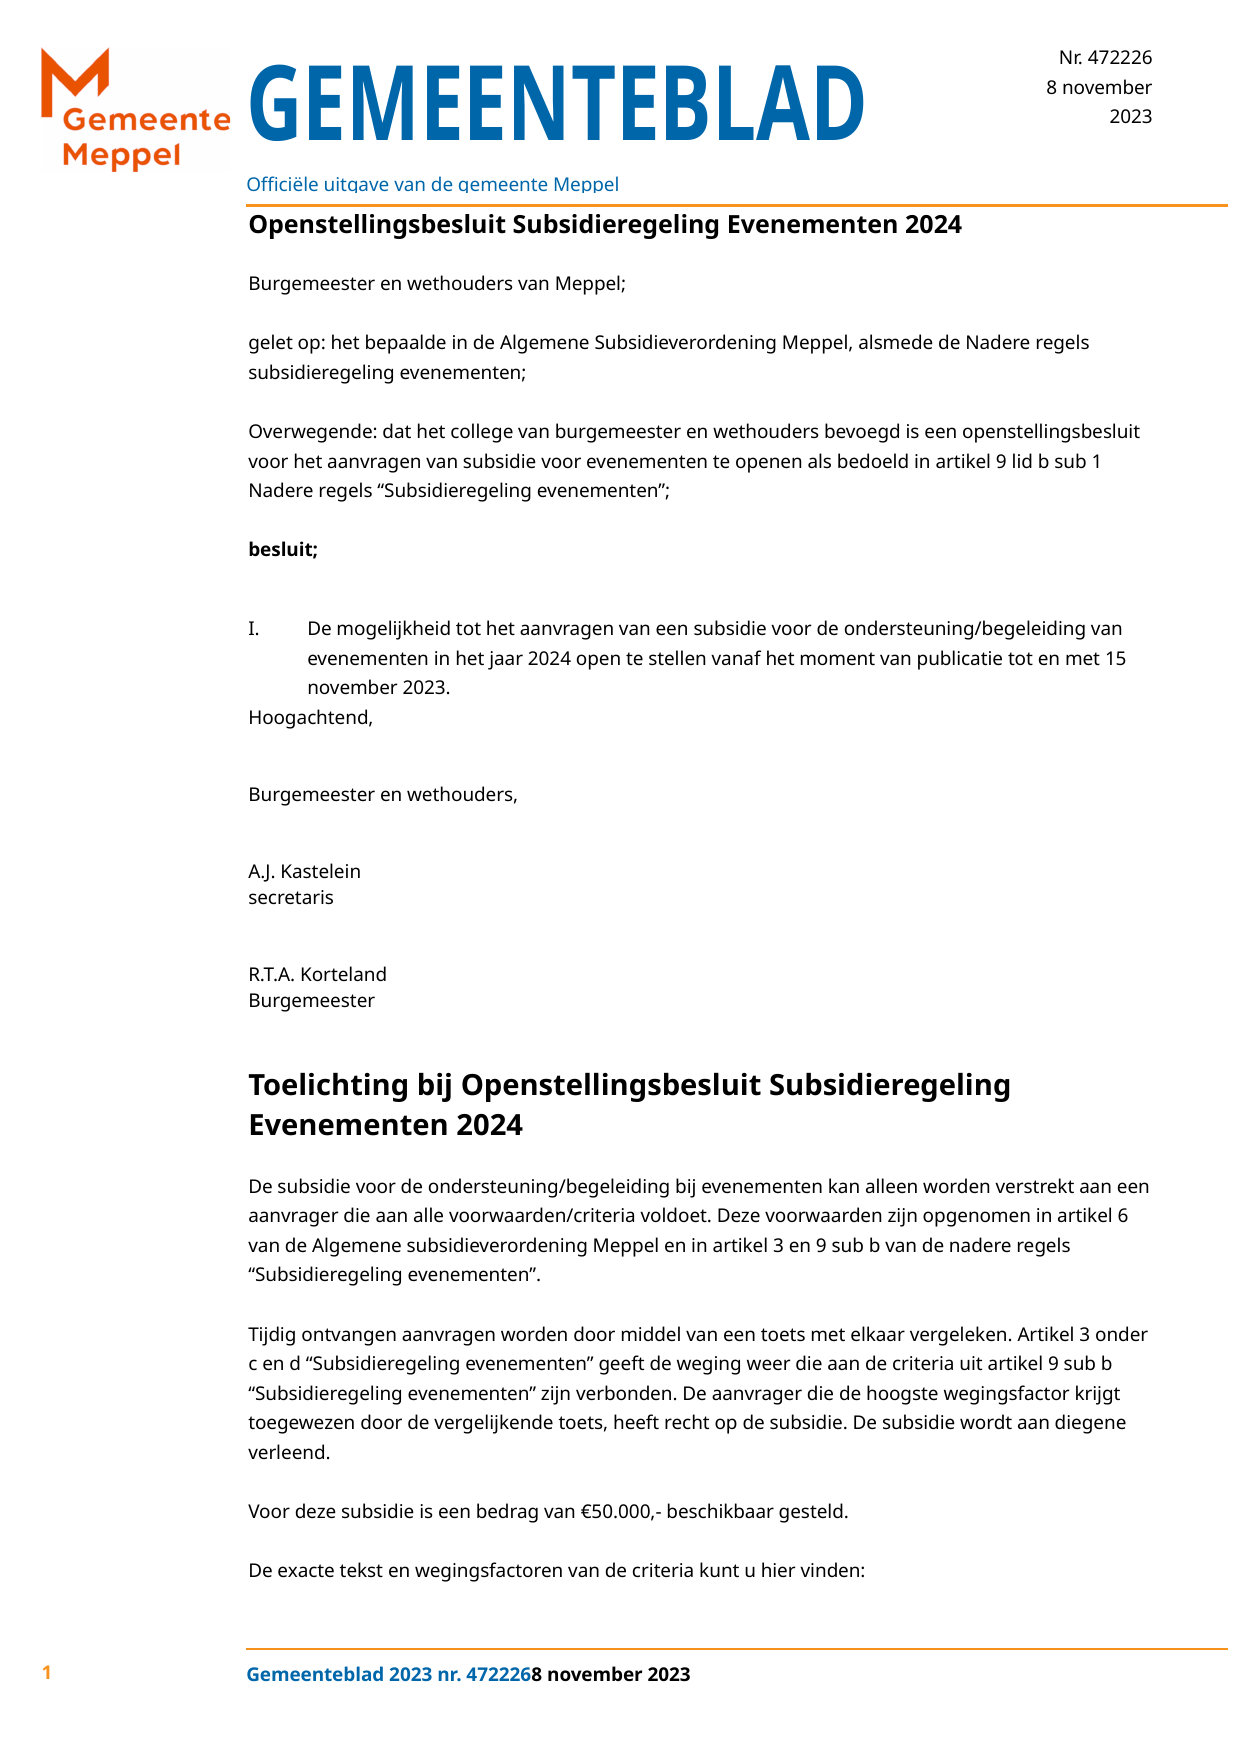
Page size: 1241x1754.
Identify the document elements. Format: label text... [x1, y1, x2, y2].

text Overwegende: dat het college van burgemeester en wethouders bevoegd is een openstellingsbesluit voor het aanvragen van subsidie voor evenementen te openen als bedoeld in artikel 9 lid b sub 1 Nadere regels “Subsidieregeling evenementen”; [248, 418, 1152, 503]
text Toelichting bij Openstellingsbesluit Subsidieregeling Evenementen 2024 [248, 1064, 1152, 1144]
picture [41, 47, 231, 172]
text Tijdig ontvangen aanvragen worden door middel van een toets met elkaar vergeleken. Artikel 3 onder c en d “Subsidieregeling evenementen” geeft de weging weer die aan de criteria uit artikel 9 sub b “Subsidieregeling evenementen” zijn verbonden. De aanvrager die de hoogste wegingsfactor krijgt toegewezen door de vergelijkende toets, heeft recht op de subsidie. De subsidie wordt aan diegene verleend. [248, 1321, 1152, 1465]
text De subsidie voor de ondersteuning/begeleiding bij evenementen kan alleen worden verstrekt aan een aanvrager die aan alle voorwaarden/criteria voldoet. Deze voorwaarden zijn opgenomen in artikel 6 van de Algemene subsidieverordening Meppel en in artikel 3 en 9 sub b van de nadere regels “Subsidieregeling evenementen”. [248, 1173, 1152, 1287]
list De mogelijkheid tot het aanvragen van een subsidie voor de ondersteuning/begeleiding van evenementen in het jaar 2024 open te stellen vanaf het moment van publicatie tot en met 15 november 2023. [248, 615, 1152, 700]
text Burgemeester en wethouders van Meppel; [248, 270, 1152, 296]
text R.T.A. Korteland [248, 961, 1152, 987]
text Voor deze subsidie is een bedrag van €50.000,- beschikbaar gesteld. [248, 1498, 1152, 1524]
text Hoogachtend, [248, 704, 1152, 730]
text Burgemeester en wethouders, [248, 781, 1152, 807]
text A.J. Kastelein [248, 858, 1152, 884]
text besluit; [248, 537, 1152, 562]
text secretaris [248, 884, 1152, 910]
text Openstellingsbesluit Subsidieregeling Evenementen 2024 [248, 207, 1152, 241]
text Burgemeester [248, 987, 1152, 1013]
text De exacte tekst en wegingsfactoren van de criteria kunt u hier vinden: [248, 1557, 1152, 1583]
text gelet op: het bepaalde in de Algemene Subsidieverordening Meppel, alsmede de Nadere regels subsidieregeling evenementen; [248, 329, 1152, 385]
